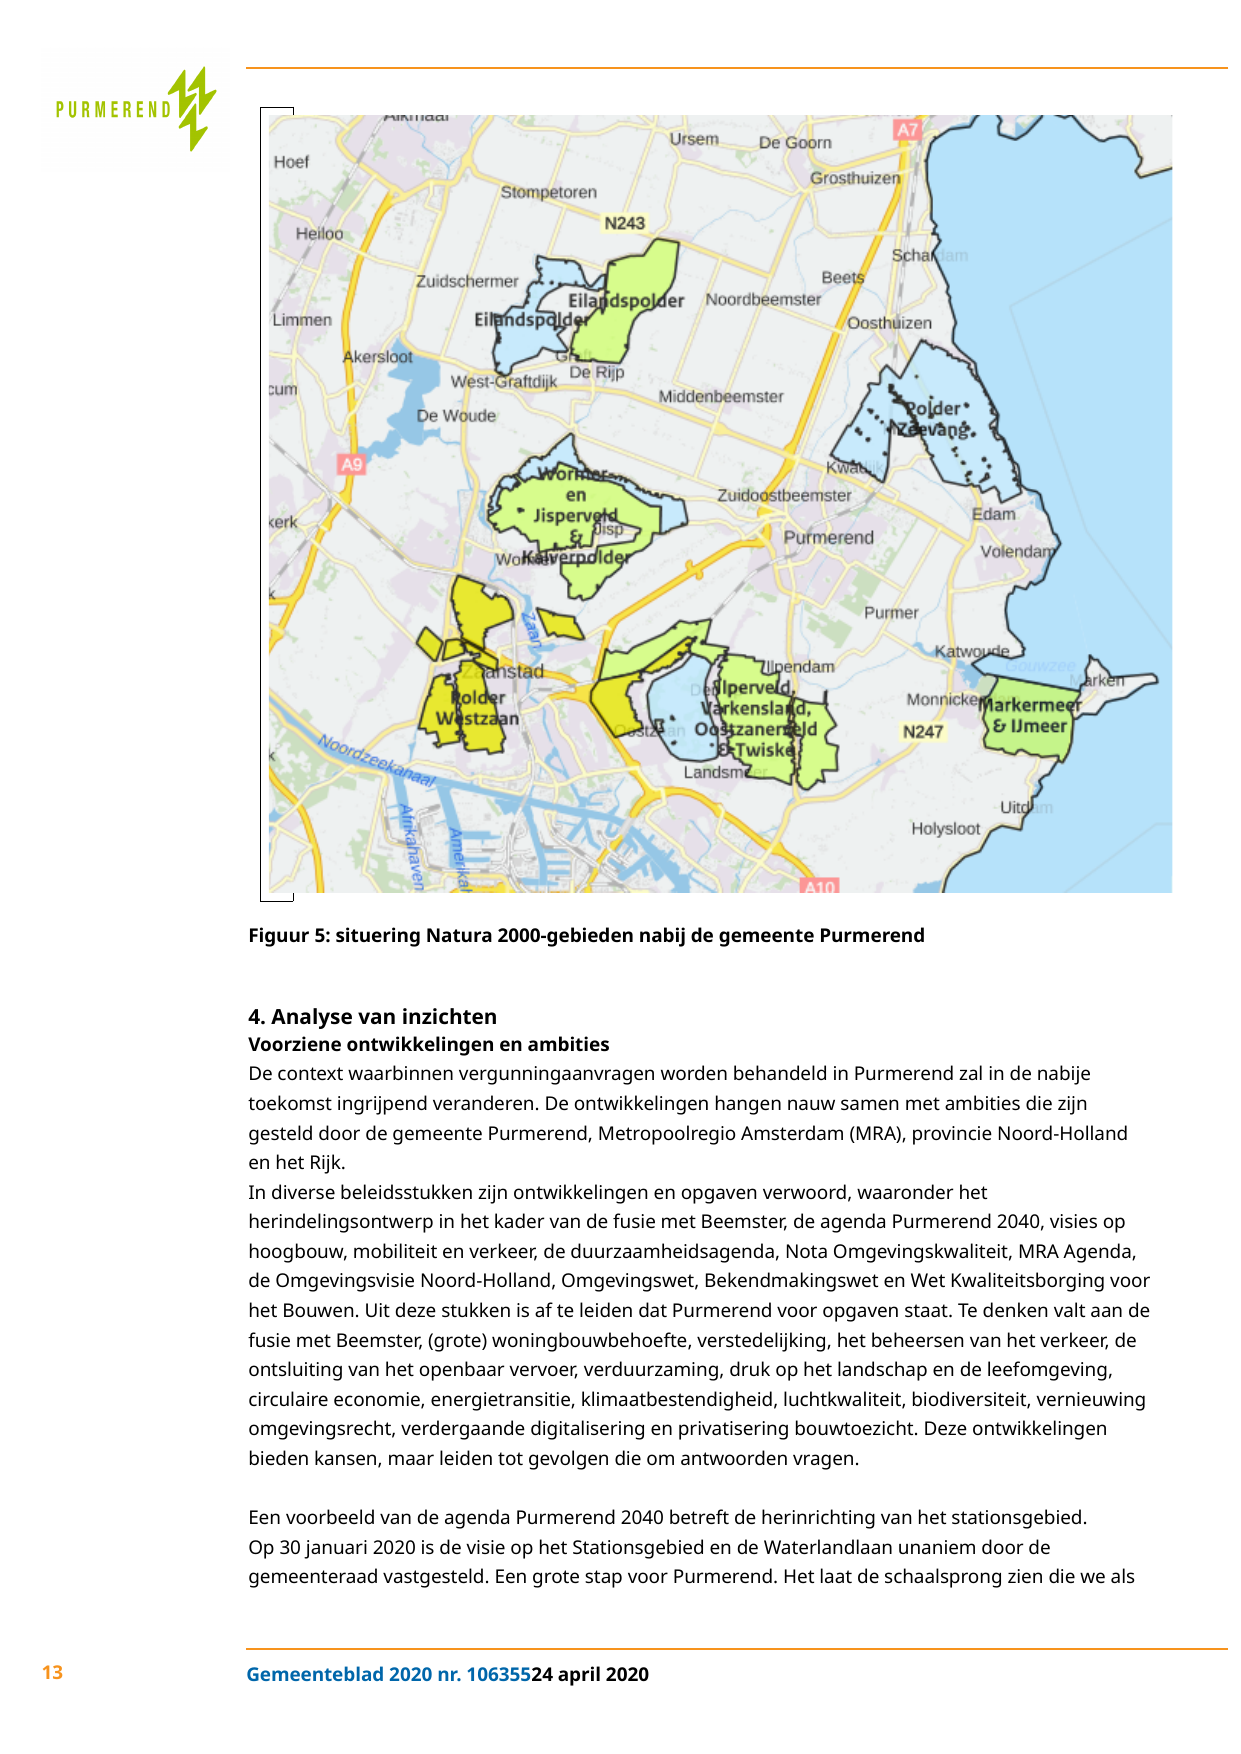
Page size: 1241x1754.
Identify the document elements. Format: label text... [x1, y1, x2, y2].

picture [41, 47, 231, 172]
text In diverse beleidsstukken zijn ontwikkelingen en opgaven verwoord, waaronder het herindelingsontwerp in het kader van de fusie met Beemster, de agenda Purmerend 2040, visies op hoogbouw, mobiliteit en verkeer, de duurzaamheidsagenda, Nota Omgevingskwaliteit, MRA Agenda, de Omgevingsvisie Noord-Holland, Omgevingswet, Bekendmakingswet en Wet Kwaliteitsborging voor het Bouwen. Uit deze stukken is af te leiden dat Purmerend voor opgaven staat. Te denken valt aan de fusie met Beemster, (grote) woningbouwbehoefte, verstedelijking, het beheersen van het verkeer, de ontsluiting van het openbaar vervoer, verduurzaming, druk op het landschap en de leefomgeving, circulaire economie, energietransitie, klimaatbestendigheid, luchtkwaliteit, biodiversiteit, vernieuwing omgevingsrecht, verdergaande digitalisering en privatisering bouwtoezicht. Deze ontwikkelingen bieden kansen, maar leiden tot gevolgen die om antwoorden vragen. [248, 1179, 1152, 1471]
text Voorziene ontwikkelingen en ambities [248, 1031, 1152, 1057]
picture [268, 115, 1173, 893]
text Figuur 5: situering Natura 2000-gebieden nabij de gemeente Purmerend [248, 922, 1152, 948]
text Een voorbeeld van de agenda Purmerend 2040 betreft de herinrichting van het stationsgebied. [248, 1504, 1152, 1530]
text 4. Analyse van inzichten [248, 1002, 1152, 1031]
text De context waarbinnen vergunningaanvragen worden behandeld in Purmerend zal in de nabije toekomst ingrijpend veranderen. De ontwikkelingen hangen nauw samen met ambities die zijn gesteld door de gemeente Purmerend, Metropoolregio Amsterdam (MRA), provincie Noord-Holland en het Rijk. [248, 1061, 1152, 1175]
table_header Op 30 januari 2020 is de visie op het Stationsgebied en de Waterlandlaan unaniem door de gemeenteraad vastgesteld. Een grote stap voor Purmerend. Het laat de schaalsprong zien die we als [248, 1534, 1152, 1589]
